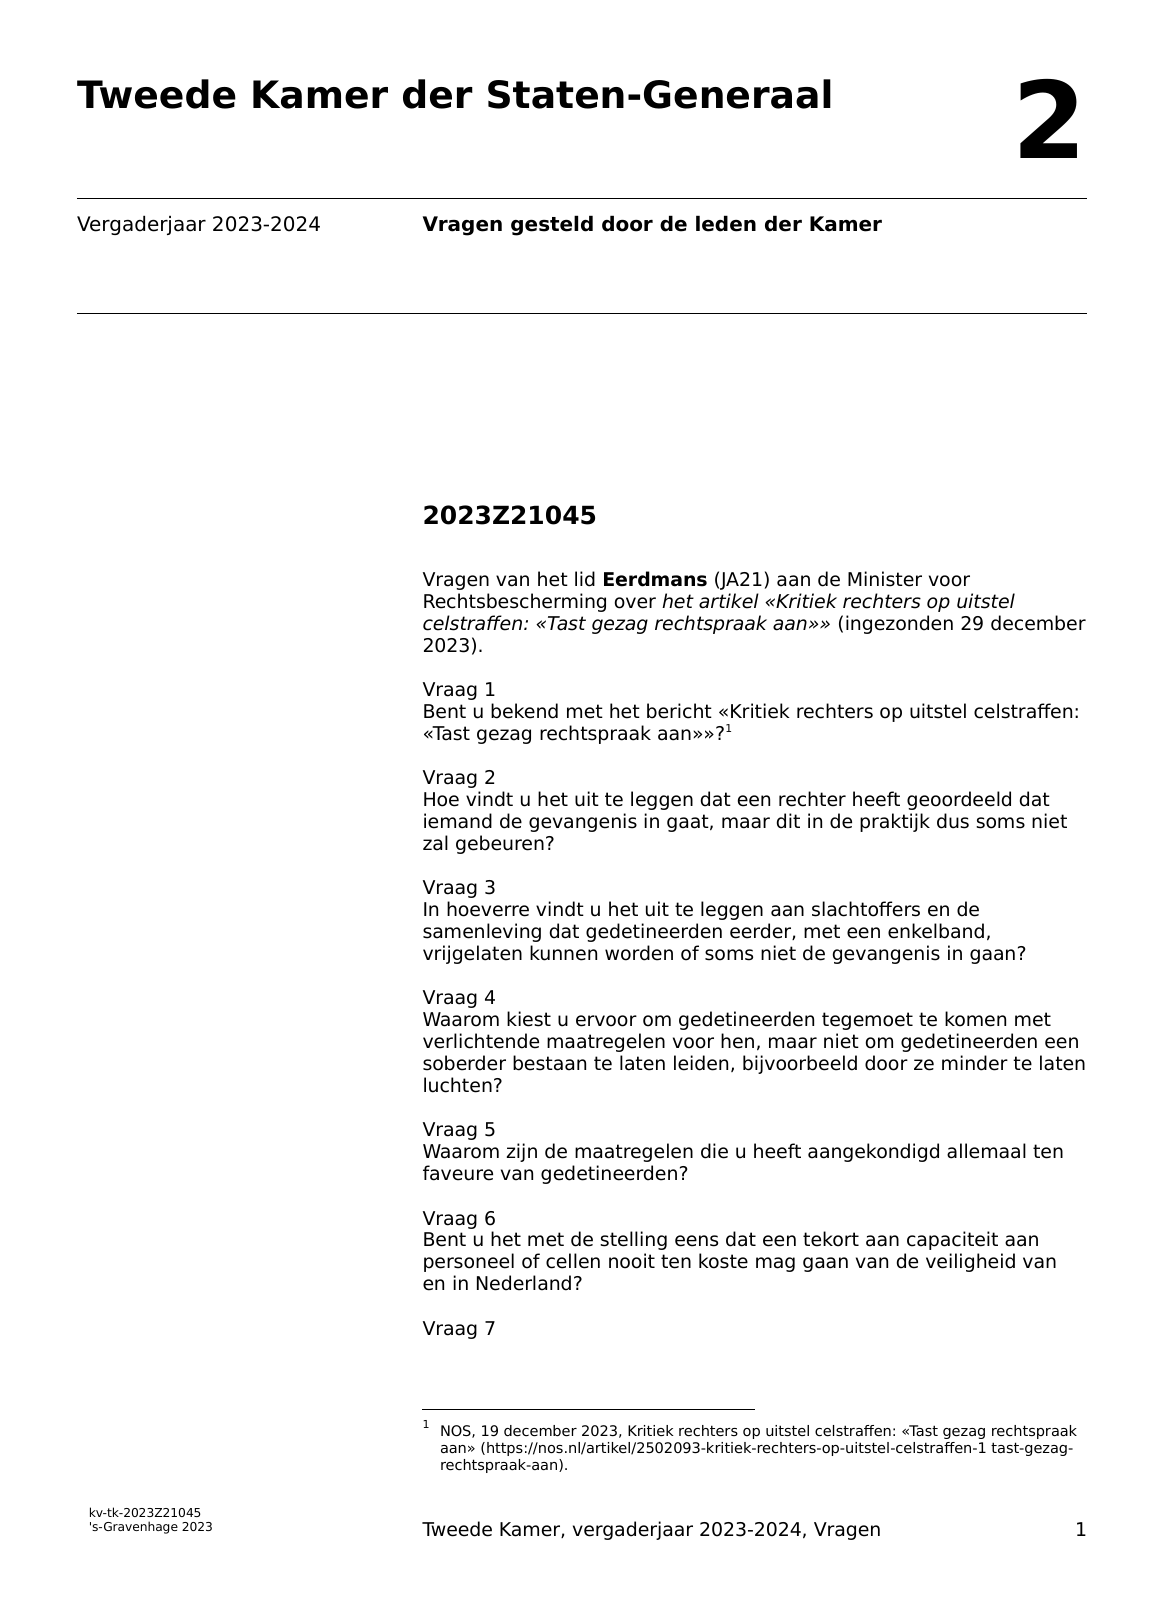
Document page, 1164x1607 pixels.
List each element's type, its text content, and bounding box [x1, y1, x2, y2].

text 2023Z21045 [422, 501, 1087, 531]
text Vraag 5 [422, 1119, 1087, 1141]
text kv-tk-2023Z21045 [88, 1506, 323, 1520]
text Vraag 6 [422, 1207, 1087, 1229]
text Vraag 4 [422, 987, 1087, 1009]
text NOS, 19 december 2023, Kritiek rechters op uitstel celstraffen: «Tast gezag rechtspraak aan» (https://nos.nl/artikel/2502093-kritiek-rechters-op-uitstel-celstraffen-1 tast-gezag-rechtspraak-aan). [422, 1418, 1087, 1474]
text 's-Gravenhage 2023 [88, 1520, 323, 1534]
table_header Tweede Kamer der Staten-Generaal [77, 59, 886, 198]
text Bent u het met de stelling eens dat een tekort aan capaciteit aan personeel of cellen nooit ten koste mag gaan van de veiligheid van en in Nederland? [422, 1229, 1087, 1295]
table_cell Vragen gesteld door de leden der Kamer [422, 199, 1087, 313]
table_cell Vergaderjaar 2023-2024 [77, 199, 422, 313]
text Vragen van het lid Eerdmans (JA21) aan de Minister voor Rechtsbescherming over het artikel «Kritiek rechters op uitstel celstraffen: «Tast gezag rechtspraak aan»» (ingezonden 29 december 2023). [422, 569, 1087, 657]
text In hoeverre vindt u het uit te leggen aan slachtoffers en de samenleving dat gedetineerden eerder, met een enkelband, vrijgelaten kunnen worden of soms niet de gevangenis in gaan? [422, 899, 1087, 965]
text Bent u bekend met het bericht «Kritiek rechters op uitstel celstraffen: «Tast gezag rechtspraak aan»»? [422, 701, 1087, 745]
text Vraag 3 [422, 877, 1087, 899]
text Vraag 2 [422, 767, 1087, 789]
text Vraag 7 [422, 1317, 1087, 1339]
text Hoe vindt u het uit te leggen dat een rechter heeft geoordeeld dat iemand de gevangenis in gaat, maar dit in de praktijk dus soms niet zal gebeuren? [422, 789, 1087, 855]
text Vraag 1 [422, 679, 1087, 701]
table_header 2 [886, 59, 1087, 198]
text Waarom kiest u ervoor om gedetineerden tegemoet te komen met verlichtende maatregelen voor hen, maar niet om gedetineerden een soberder bestaan te laten leiden, bijvoorbeeld door ze minder te laten luchten? [422, 1009, 1087, 1097]
text Waarom zijn de maatregelen die u heeft aangekondigd allemaal ten faveure van gedetineerden? [422, 1141, 1087, 1185]
